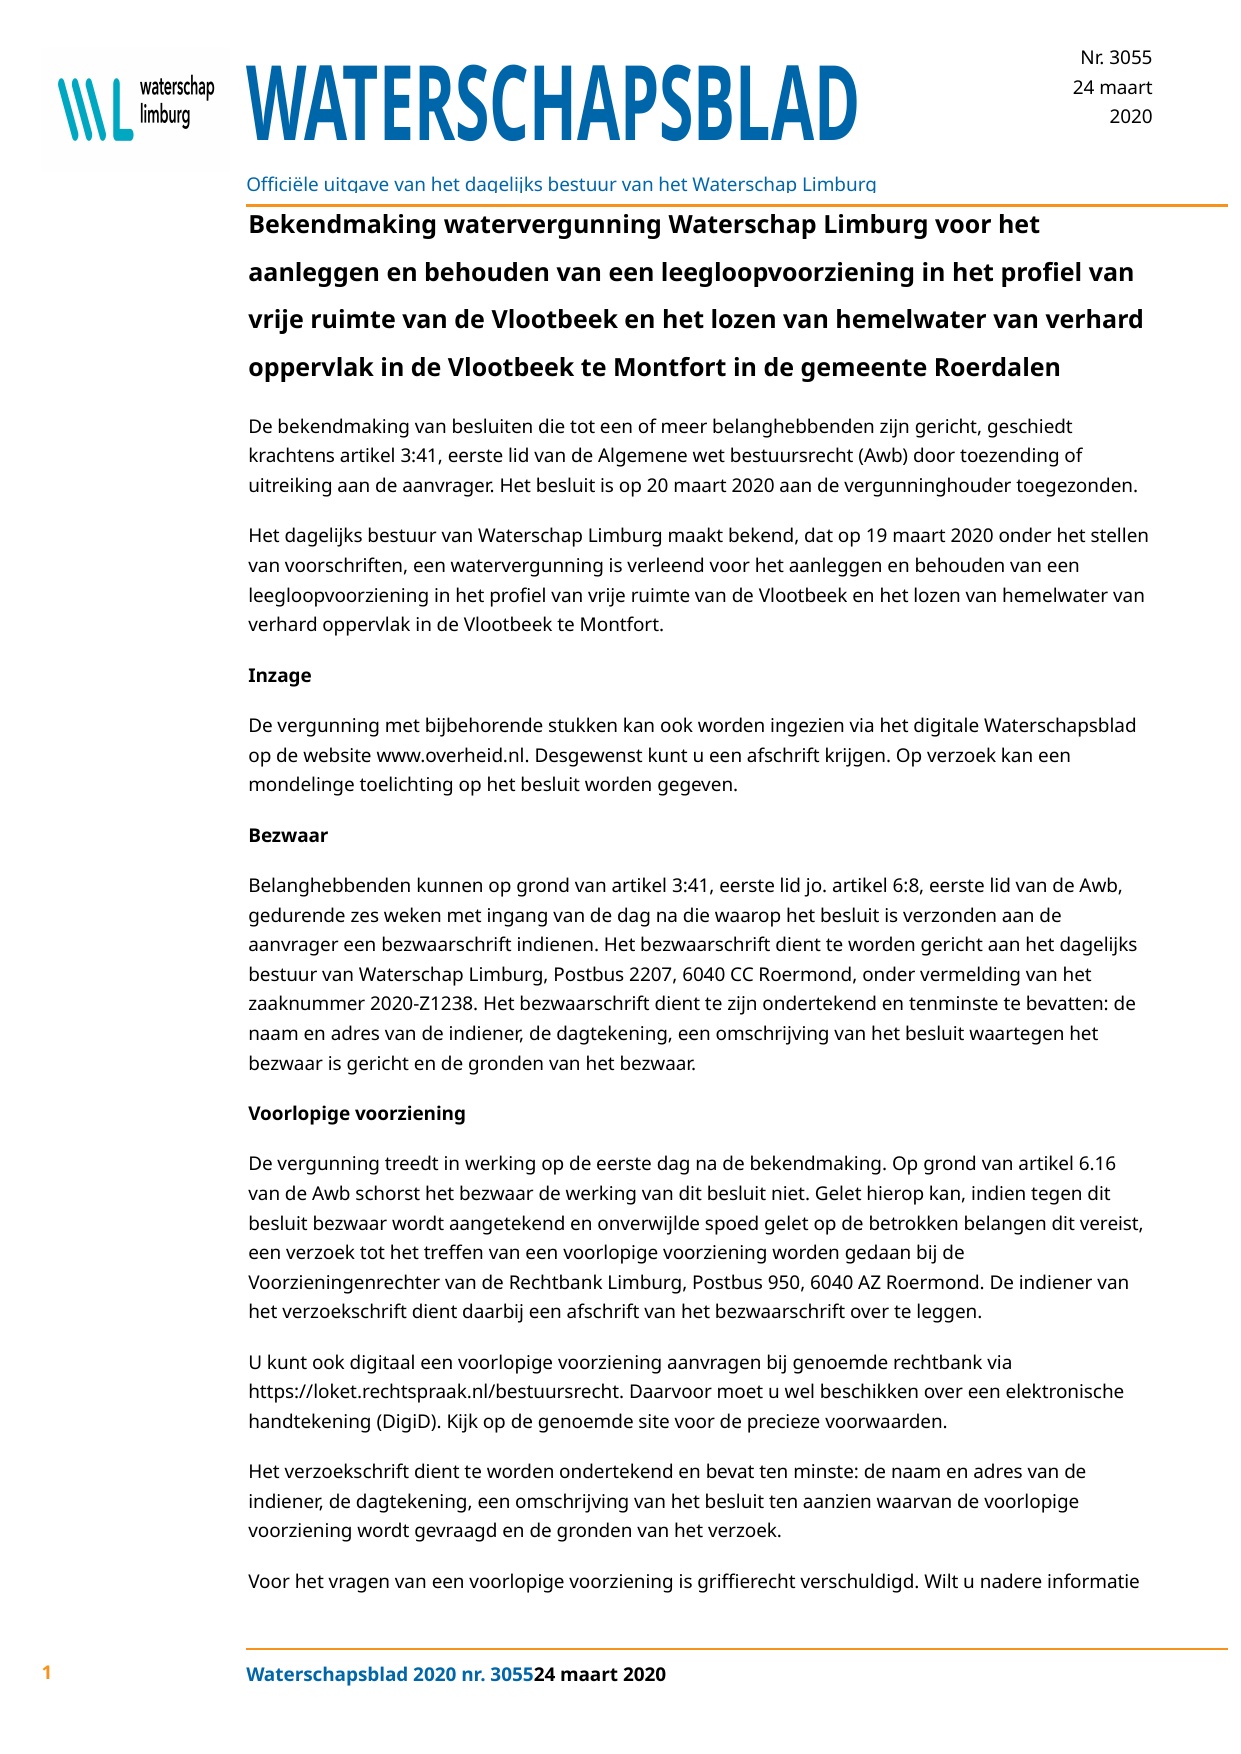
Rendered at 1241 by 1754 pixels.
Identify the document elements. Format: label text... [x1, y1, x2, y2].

text Belanghebbenden kunnen op grond van artikel 3:41, eerste lid jo. artikel 6:8, eerste lid van de Awb, gedurende zes weken met ingang van de dag na die waarop het besluit is verzonden aan de aanvrager een bezwaarschrift indienen. Het bezwaarschrift dient te worden gericht aan het dagelijks bestuur van Waterschap Limburg, Postbus 2207, 6040 CC Roermond, onder vermelding van het zaaknummer 2020-Z1238. Het bezwaarschrift dient te zijn ondertekend en tenminste te bevatten: de naam en adres van de indiener, de dagtekening, een omschrijving van het besluit waartegen het bezwaar is gericht en de gronden van het bezwaar. [248, 872, 1152, 1076]
text Voor het vragen van een voorlopige voorziening is griffierecht verschuldigd. Wilt u nadere informatie [248, 1568, 1152, 1594]
text Bekendmaking watervergunning Waterschap Limburg voor het aanleggen en behouden van een leegloopvoorziening in het profiel van vrije ruimte van de Vlootbeek en het lozen van hemelwater van verhard oppervlak in de Vlootbeek te Montfort in de gemeente Roerdalen [248, 207, 1152, 384]
text Voorlopige voorziening [248, 1100, 1152, 1126]
text De vergunning treedt in werking op de eerste dag na de bekendmaking. Op grond van artikel 6.16 van de Awb schorst het bezwaar de werking van dit besluit niet. Gelet hierop kan, indien tegen dit besluit bezwaar wordt aangetekend en onverwijlde spoed gelet op de betrokken belangen dit vereist, een verzoek tot het treffen van een voorlopige voorziening worden gedaan bij de Voorzieningenrechter van de Rechtbank Limburg, Postbus 950, 6040 AZ Roermond. De indiener van het verzoekschrift dient daarbij een afschrift van het bezwaarschrift over te leggen. [248, 1151, 1152, 1324]
text U kunt ook digitaal een voorlopige voorziening aanvragen bij genoemde rechtbank via https://loket.rechtspraak.nl/bestuursrecht. Daarvoor moet u wel beschikken over een elektronische handtekening (DigiD). Kijk op de genoemde site voor de precieze voorwaarden. [248, 1349, 1152, 1434]
text Het verzoekschrift dient te worden ondertekend en bevat ten minste: de naam en adres van de indiener, de dagtekening, een omschrijving van het besluit ten aanzien waarvan de voorlopige voorziening wordt gevraagd en de gronden van het verzoek. [248, 1458, 1152, 1543]
text De vergunning met bijbehorende stukken kan ook worden ingezien via het digitale Waterschapsblad op de website www.overheid.nl. Desgewenst kunt u een afschrift krijgen. Op verzoek kan een mondelinge toelichting op het besluit worden gegeven. [248, 712, 1152, 797]
text Inzage [248, 662, 1152, 688]
text Bezwaar [248, 822, 1152, 848]
picture [41, 47, 231, 172]
text Het dagelijks bestuur van Waterschap Limburg maakt bekend, dat op 19 maart 2020 onder het stellen van voorschriften, een watervergunning is verleend voor het aanleggen en behouden van een leegloopvoorziening in het profiel van vrije ruimte van de Vlootbeek en het lozen van hemelwater van verhard oppervlak in de Vlootbeek te Montfort. [248, 523, 1152, 637]
text De bekendmaking van besluiten die tot een of meer belanghebbenden zijn gericht, geschiedt krachtens artikel 3:41, eerste lid van de Algemene wet bestuursrecht (Awb) door toezending of uitreiking aan de aanvrager. Het besluit is op 20 maart 2020 aan de vergunninghouder toegezonden. [248, 413, 1152, 498]
